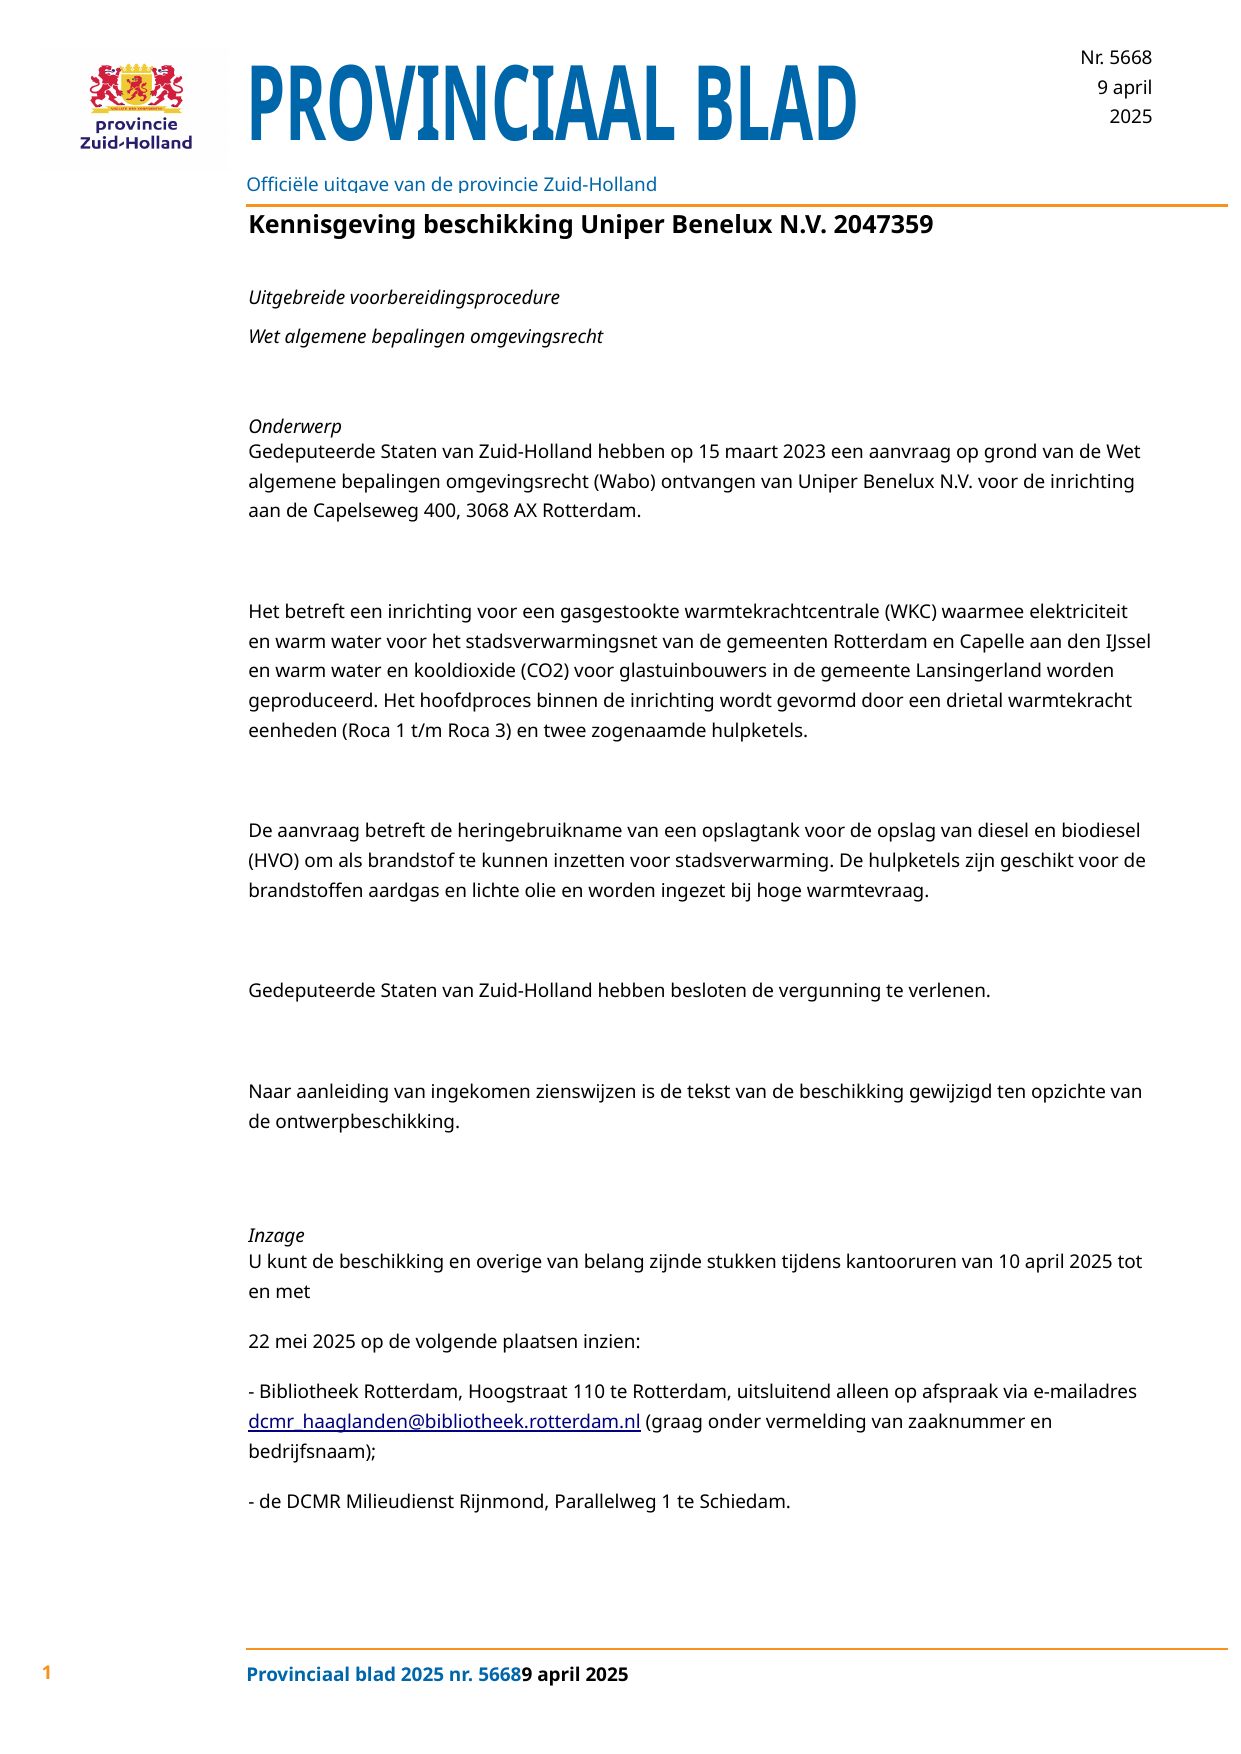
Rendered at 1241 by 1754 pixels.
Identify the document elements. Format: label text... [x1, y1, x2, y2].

text Wet algemene bepalingen omgevingsrecht [248, 323, 1152, 349]
text - de DCMR Milieudienst Rijnmond, Parallelweg 1 te Schiedam. [248, 1488, 1152, 1514]
text Onderwerp [248, 413, 1152, 438]
text 22 mei 2025 op de volgende plaatsen inzien: [248, 1328, 1152, 1354]
text U kunt de beschikking en overige van belang zijnde stukken tijdens kantooruren van 10 april 2025 tot en met [248, 1248, 1152, 1303]
picture [41, 47, 231, 172]
text Kennisgeving beschikking Uniper Benelux N.V. 2047359 [248, 207, 1152, 241]
text Het betreft een inrichting voor een gasgestookte warmtekrachtcentrale (WKC) waarmee elektriciteit en warm water voor het stadsverwarmingsnet van de gemeenten Rotterdam en Capelle aan den IJssel en warm water en kooldioxide (CO2) voor glastuinbouwers in de gemeente Lansingerland worden geproduceerd. Het hoofdproces binnen de inrichting wordt gevormd door een drietal warmtekracht eenheden (Roca 1 t/m Roca 3) en twee zogenaamde hulpketels. [248, 598, 1152, 743]
text Gedeputeerde Staten van Zuid-Holland hebben besloten de vergunning te verlenen. [248, 978, 1152, 1003]
text - Bibliotheek Rotterdam, Hoogstraat 110 te Rotterdam, uitsluitend alleen op afspraak via e-mailadres dcmr_haaglanden@bibliotheek.rotterdam.nl (graag onder vermelding van zaaknummer en bedrijfsnaam); [248, 1379, 1152, 1463]
text Gedeputeerde Staten van Zuid-Holland hebben op 15 maart 2023 een aanvraag op grond van de Wet algemene bepalingen omgevingsrecht (Wabo) ontvangen van Uniper Benelux N.V. voor de inrichting aan de Capelseweg 400, 3068 AX Rotterdam. [248, 438, 1152, 523]
text Naar aanleiding van ingekomen zienswijzen is de tekst van de beschikking gewijzigd ten opzichte van de ontwerpbeschikking. [248, 1078, 1152, 1134]
text De aanvraag betreft de heringebruikname van een opslagtank voor de opslag van diesel en biodiesel (HVO) om als brandstof te kunnen inzetten voor stadsverwarming. De hulpketels zijn geschikt voor de brandstoffen aardgas en lichte olie en worden ingezet bij hoge warmtevraag. [248, 818, 1152, 903]
text Uitgebreide voorbereidingsprocedure [248, 284, 1152, 309]
text Inzage [248, 1222, 1152, 1248]
